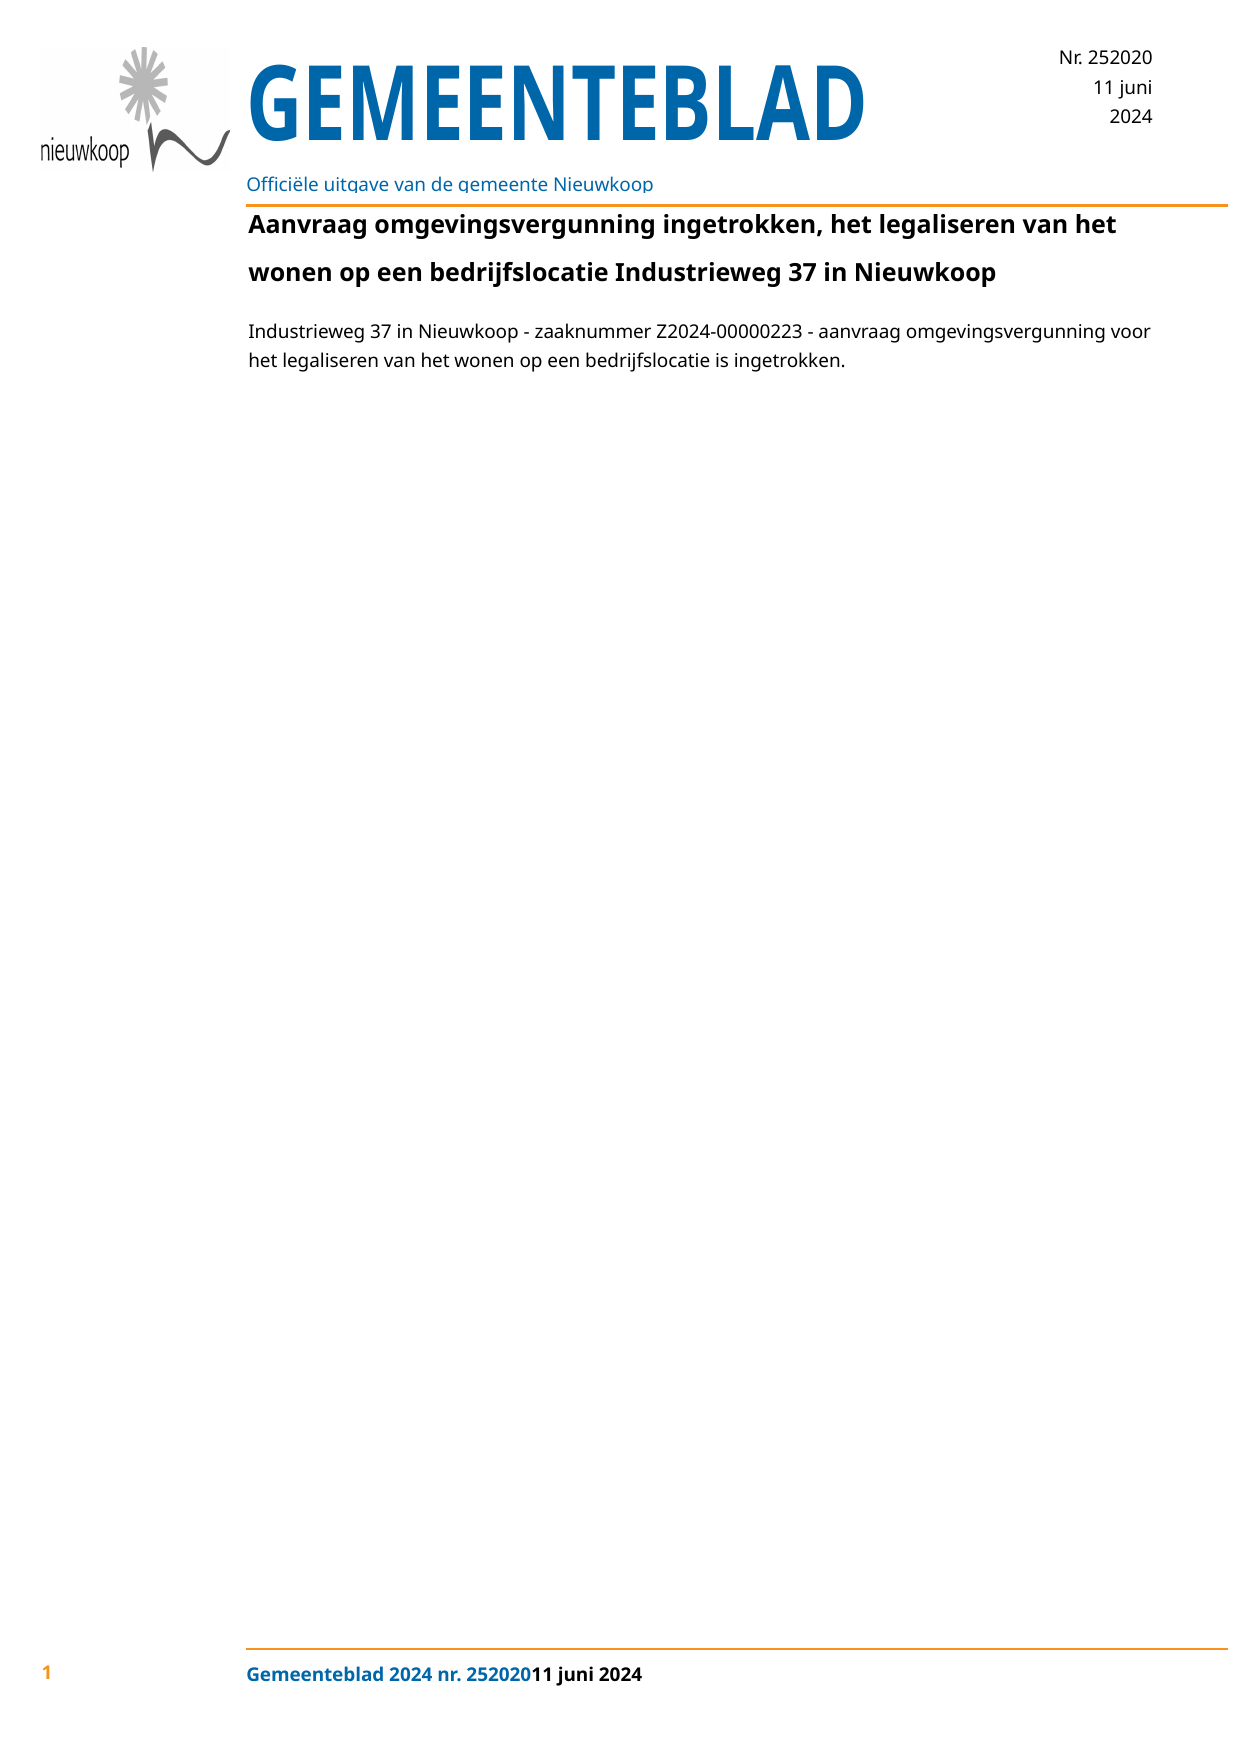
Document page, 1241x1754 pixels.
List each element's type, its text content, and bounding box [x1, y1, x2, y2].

text Industrieweg 37 in Nieuwkoop - zaaknummer Z2024-00000223 - aanvraag omgevingsvergunning voor het legaliseren van het wonen op een bedrijfslocatie is ingetrokken. [248, 318, 1152, 373]
text Aanvraag omgevingsvergunning ingetrokken, het legaliseren van het wonen op een bedrijfslocatie Industrieweg 37 in Nieuwkoop [248, 207, 1152, 288]
picture [41, 47, 231, 172]
